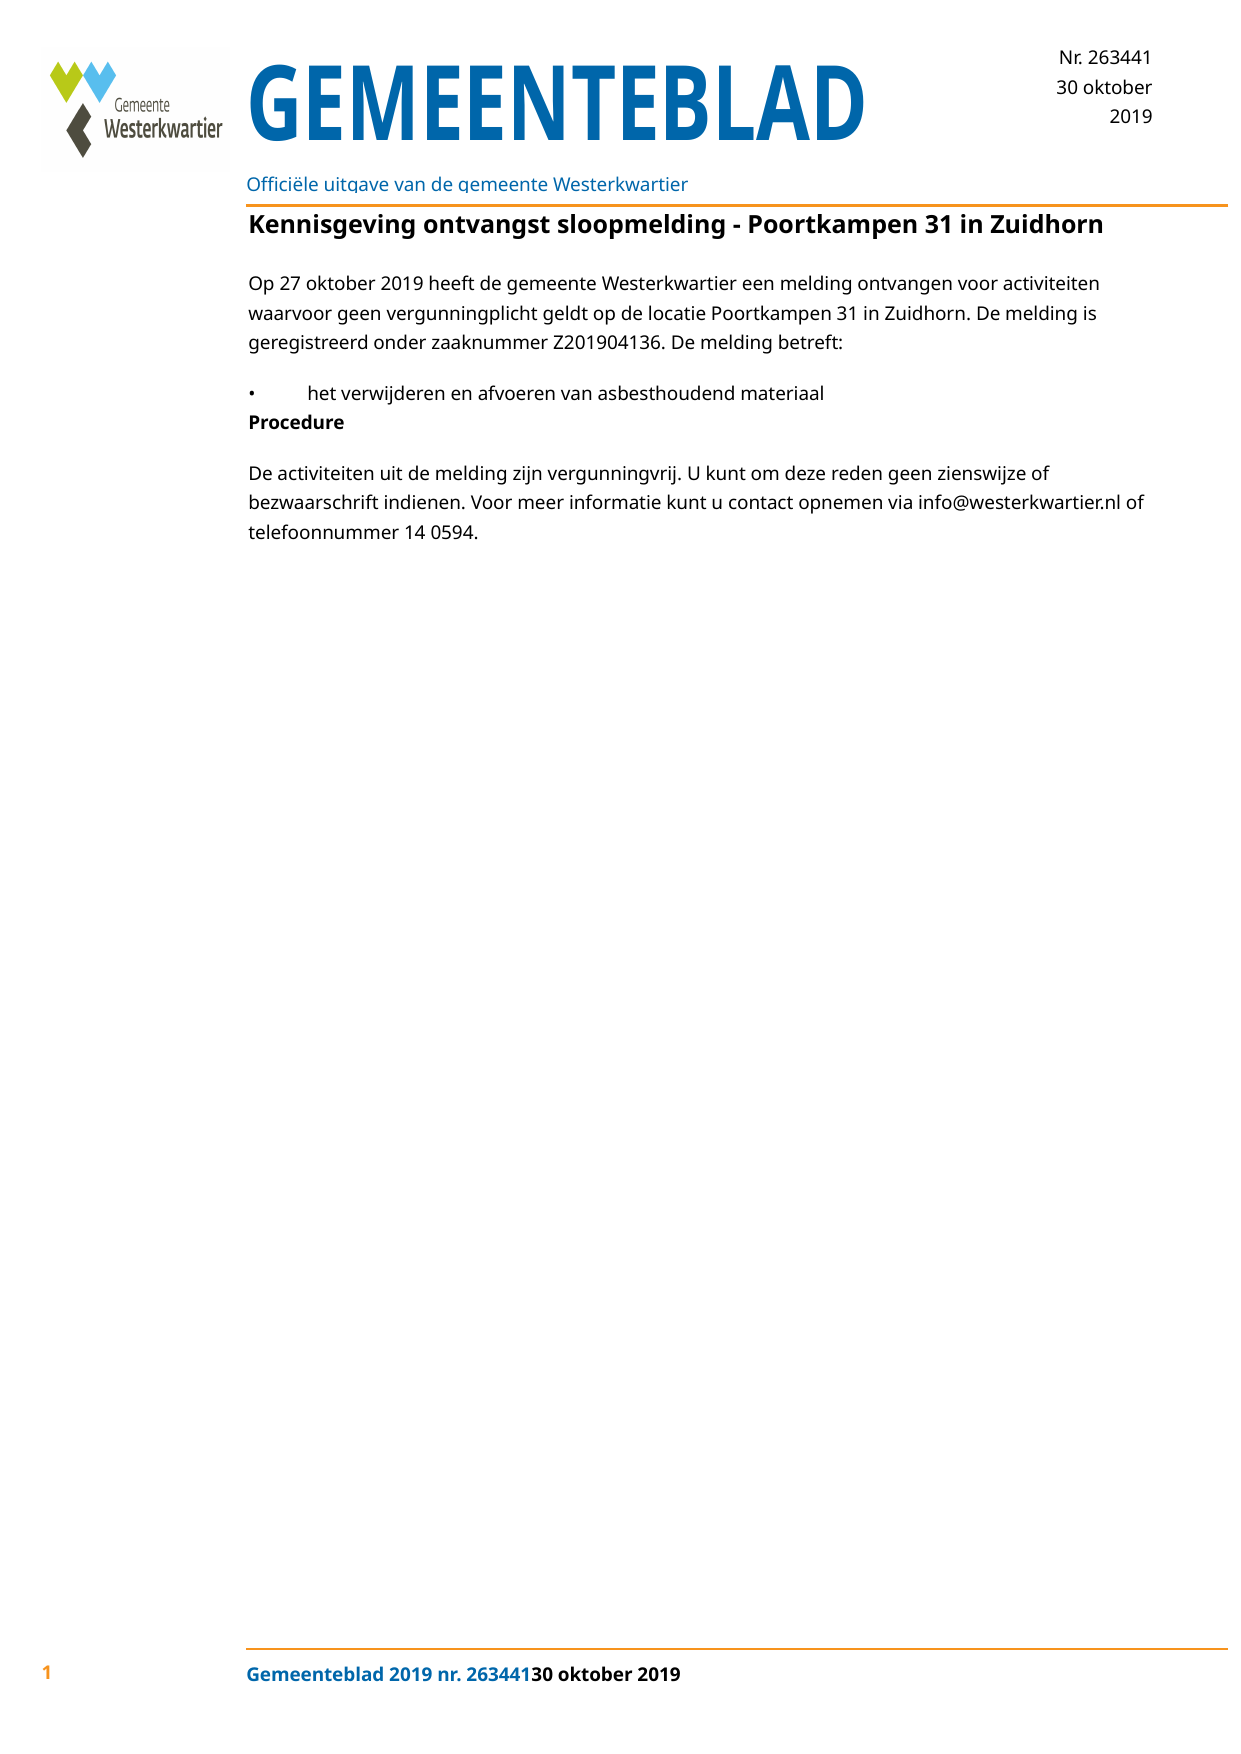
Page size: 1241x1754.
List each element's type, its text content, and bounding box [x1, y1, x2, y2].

text Kennisgeving ontvangst sloopmelding - Poortkampen 31 in Zuidhorn [248, 207, 1152, 241]
list het verwijderen en afvoeren van asbesthoudend materiaal [248, 380, 1152, 406]
text Op 27 oktober 2019 heeft de gemeente Westerkwartier een melding ontvangen voor activiteiten waarvoor geen vergunningplicht geldt op de locatie Poortkampen 31 in Zuidhorn. De melding is geregistreerd onder zaaknummer Z201904136. De melding betreft: [248, 270, 1152, 355]
text De activiteiten uit de melding zijn vergunningvrij. U kunt om deze reden geen zienswijze of bezwaarschrift indienen. Voor meer informatie kunt u contact opnemen via info@westerkwartier.nl of telefoonnummer 14 0594. [248, 460, 1152, 545]
text Procedure [248, 409, 1152, 435]
picture [41, 47, 231, 172]
